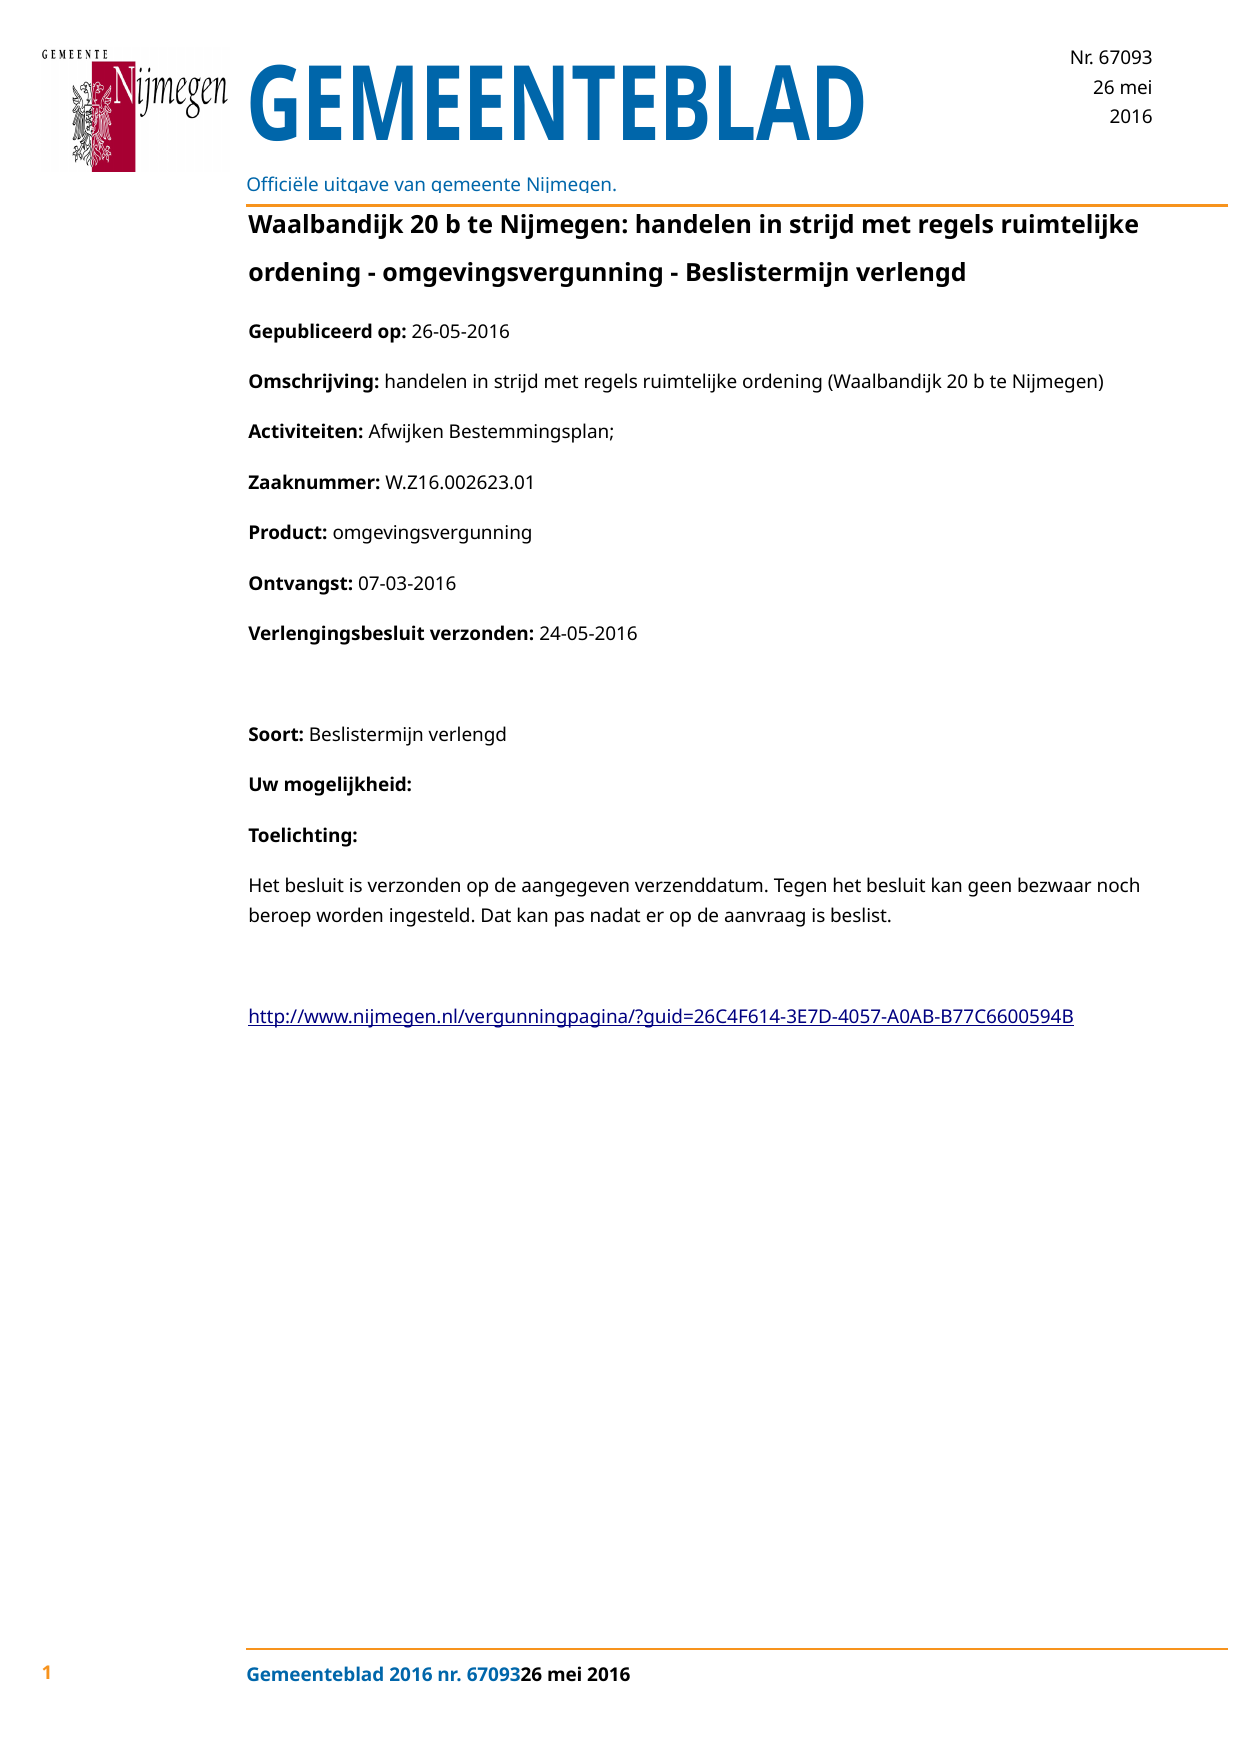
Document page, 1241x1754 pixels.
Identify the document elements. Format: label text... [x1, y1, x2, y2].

text Activiteiten: Afwijken Bestemmingsplan; [248, 419, 1152, 444]
text Product: omgevingsvergunning [248, 519, 1152, 545]
text Toelichting: [248, 822, 1152, 848]
text http://www.nijmegen.nl/vergunningpagina/?guid=26C4F614-3E7D-4057-A0AB-B77C6600594B [248, 1003, 1152, 1029]
picture [41, 47, 231, 172]
text Uw mogelijkheid: [248, 772, 1152, 797]
text Verlengingsbesluit verzonden: 24-05-2016 [248, 620, 1152, 646]
text Zaaknummer: W.Z16.002623.01 [248, 469, 1152, 495]
text Het besluit is verzonden op de aangegeven verzenddatum. Tegen het besluit kan geen bezwaar noch beroep worden ingesteld. Dat kan pas nadat er op de aanvraag is beslist. [248, 872, 1152, 928]
text Ontvangst: 07-03-2016 [248, 570, 1152, 596]
text Waalbandijk 20 b te Nijmegen: handelen in strijd met regels ruimtelijke ordening - omgevingsvergunning - Beslistermijn verlengd [248, 207, 1152, 288]
text Omschrijving: handelen in strijd met regels ruimtelijke ordening (Waalbandijk 20 b te Nijmegen) [248, 368, 1152, 394]
text Gepubliceerd op: 26-05-2016 [248, 318, 1152, 344]
text Soort: Beslistermijn verlengd [248, 721, 1152, 747]
